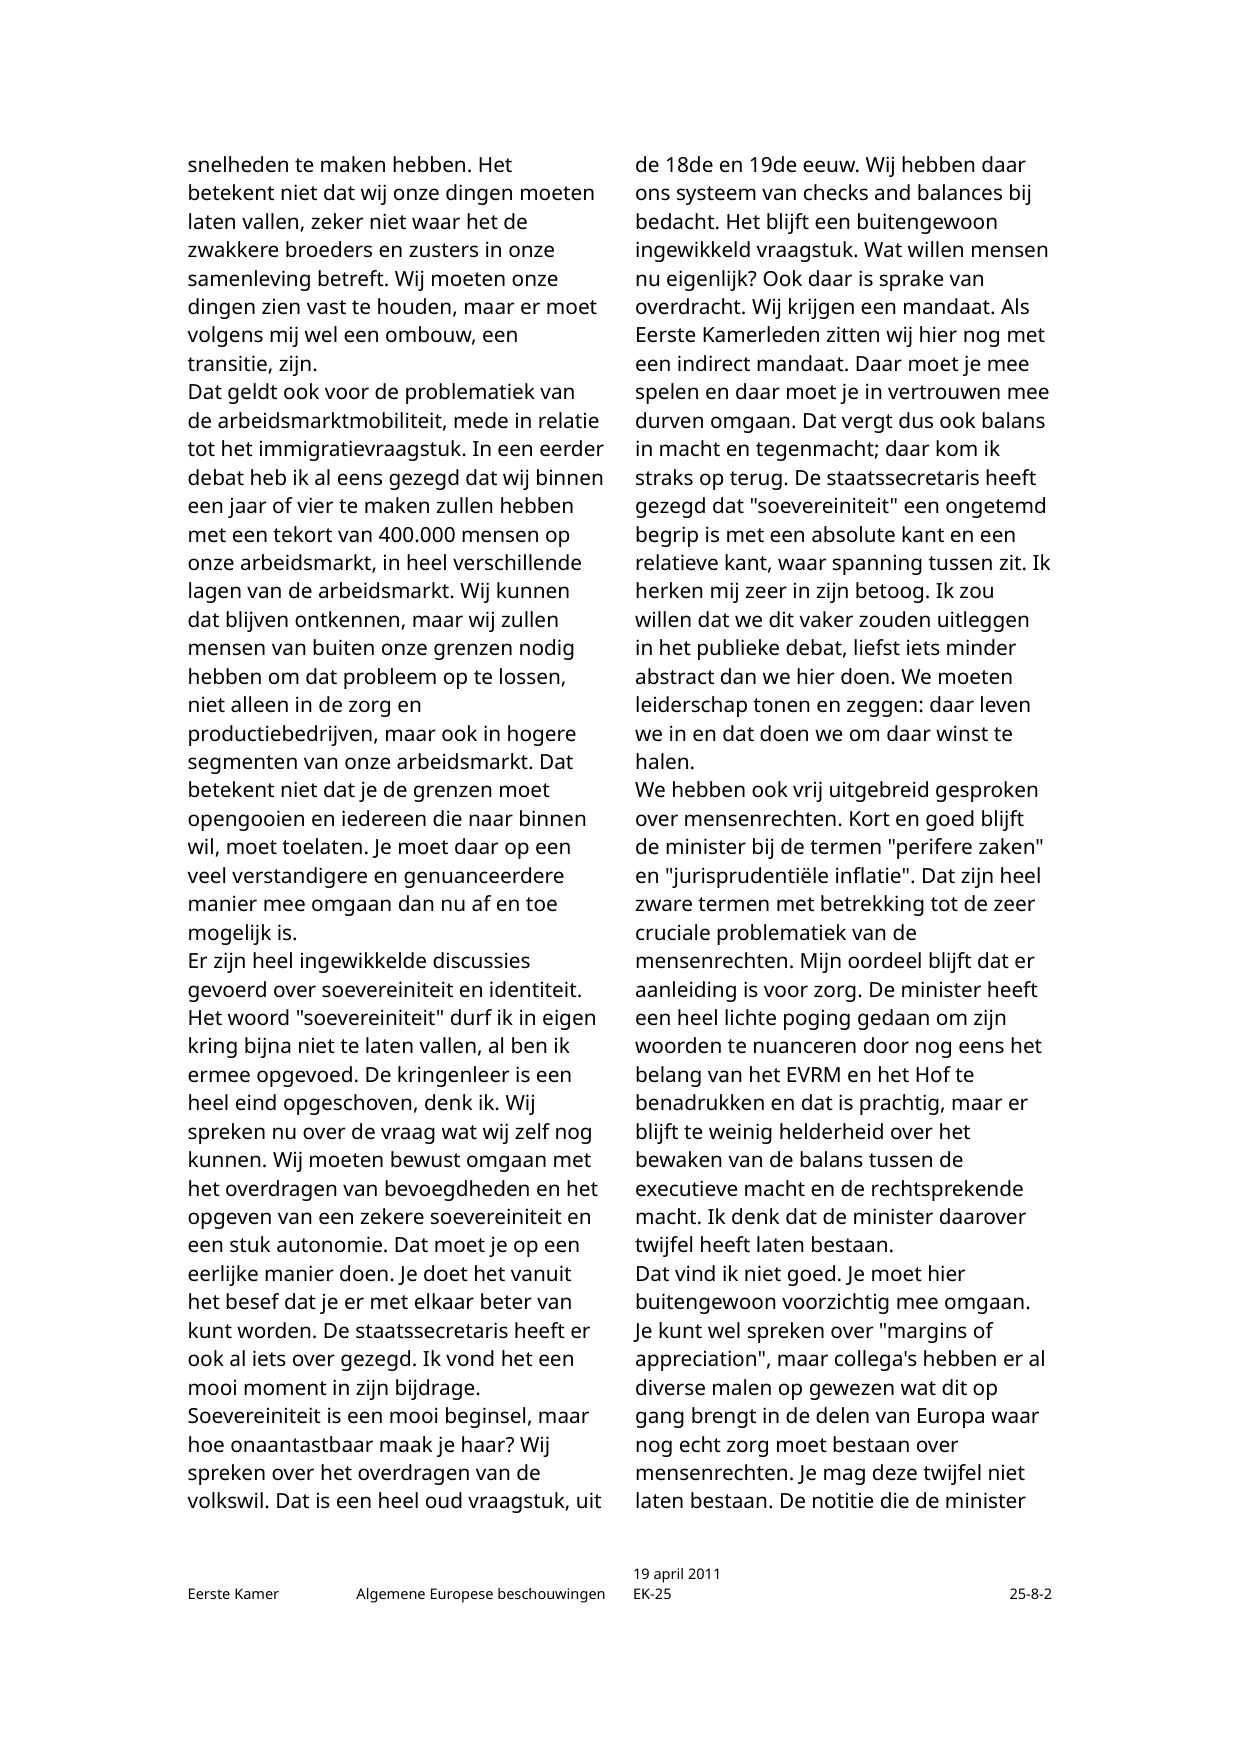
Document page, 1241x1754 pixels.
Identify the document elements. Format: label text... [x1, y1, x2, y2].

text de 18de en 19de eeuw. Wij hebben daar ons systeem van checks and balances bij bedacht. Het blijft een buitengewoon ingewikkeld vraagstuk. Wat willen mensen nu eigenlijk? Ook daar is sprake van overdracht. Wij krijgen een mandaat. Als Eerste Kamerleden zitten wij hier nog met een indirect mandaat. Daar moet je mee spelen en daar moet je in vertrouwen mee durven omgaan. Dat vergt dus ook balans in macht en tegenmacht; daar kom ik straks op terug. De staatssecretaris heeft gezegd dat "soevereiniteit" een ongetemd begrip is met een absolute kant en een relatieve kant, waar spanning tussen zit. Ik herken mij zeer in zijn betoog. Ik zou willen dat we dit vaker zouden uitleggen in het publieke debat, liefst iets minder abstract dan we hier doen. We moeten leiderschap tonen en zeggen: daar leven we in en dat doen we om daar winst te halen. [635, 150, 1053, 776]
text Dat vind ik niet goed. Je moet hier buitengewoon voorzichtig mee omgaan. Je kunt wel spreken over "margins of appreciation", maar collega's hebben er al diverse malen op gewezen wat dit op gang brengt in de delen van Europa waar nog echt zorg moet bestaan over mensenrechten. Je mag deze twijfel niet laten bestaan. De notitie die de minister [635, 1259, 1053, 1515]
text Er zijn heel ingewikkelde discussies gevoerd over soevereiniteit en identiteit. Het woord "soevereiniteit" durf ik in eigen kring bijna niet te laten vallen, al ben ik ermee opgevoed. De kringenleer is een heel eind opgeschoven, denk ik. Wij spreken nu over de vraag wat wij zelf nog kunnen. Wij moeten bewust omgaan met het overdragen van bevoegdheden en het opgeven van een zekere soevereiniteit en een stuk autonomie. Dat moet je op een eerlijke manier doen. Je doet het vanuit het besef dat je er met elkaar beter van kunt worden. De staatssecretaris heeft er ook al iets over gezegd. Ik vond het een mooi moment in zijn bijdrage. Soevereiniteit is een mooi beginsel, maar hoe onaantastbaar maak je haar? Wij spreken over het overdragen van de volkswil. Dat is een heel oud vraagstuk, uit [187, 946, 605, 1515]
text Dat geldt ook voor de problematiek van de arbeidsmarktmobiliteit, mede in relatie tot het immigratievraagstuk. In een eerder debat heb ik al eens gezegd dat wij binnen een jaar of vier te maken zullen hebben met een tekort van 400.000 mensen op onze arbeidsmarkt, in heel verschillende lagen van de arbeidsmarkt. Wij kunnen dat blijven ontkennen, maar wij zullen mensen van buiten onze grenzen nodig hebben om dat probleem op te lossen, niet alleen in de zorg en productiebedrijven, maar ook in hogere segmenten van onze arbeidsmarkt. Dat betekent niet dat je de grenzen moet opengooien en iedereen die naar binnen wil, moet toelaten. Je moet daar op een veel verstandigere en genuanceerdere manier mee omgaan dan nu af en toe mogelijk is. [187, 377, 605, 946]
text We hebben ook vrij uitgebreid gesproken over mensenrechten. Kort en goed blijft de minister bij de termen "perifere zaken" en "jurisprudentiële inflatie". Dat zijn heel zware termen met betrekking tot de zeer cruciale problematiek van de mensenrechten. Mijn oordeel blijft dat er aanleiding is voor zorg. De minister heeft een heel lichte poging gedaan om zijn woorden te nuanceren door nog eens het belang van het EVRM en het Hof te benadrukken en dat is prachtig, maar er blijft te weinig helderheid over het bewaken van de balans tussen de executieve macht en de rechtsprekende macht. Ik denk dat de minister daarover twijfel heeft laten bestaan. [635, 776, 1053, 1259]
text snelheden te maken hebben. Het betekent niet dat wij onze dingen moeten laten vallen, zeker niet waar het de zwakkere broeders en zusters in onze samenleving betreft. Wij moeten onze dingen zien vast te houden, maar er moet volgens mij wel een ombouw, een transitie, zijn. [187, 150, 605, 377]
